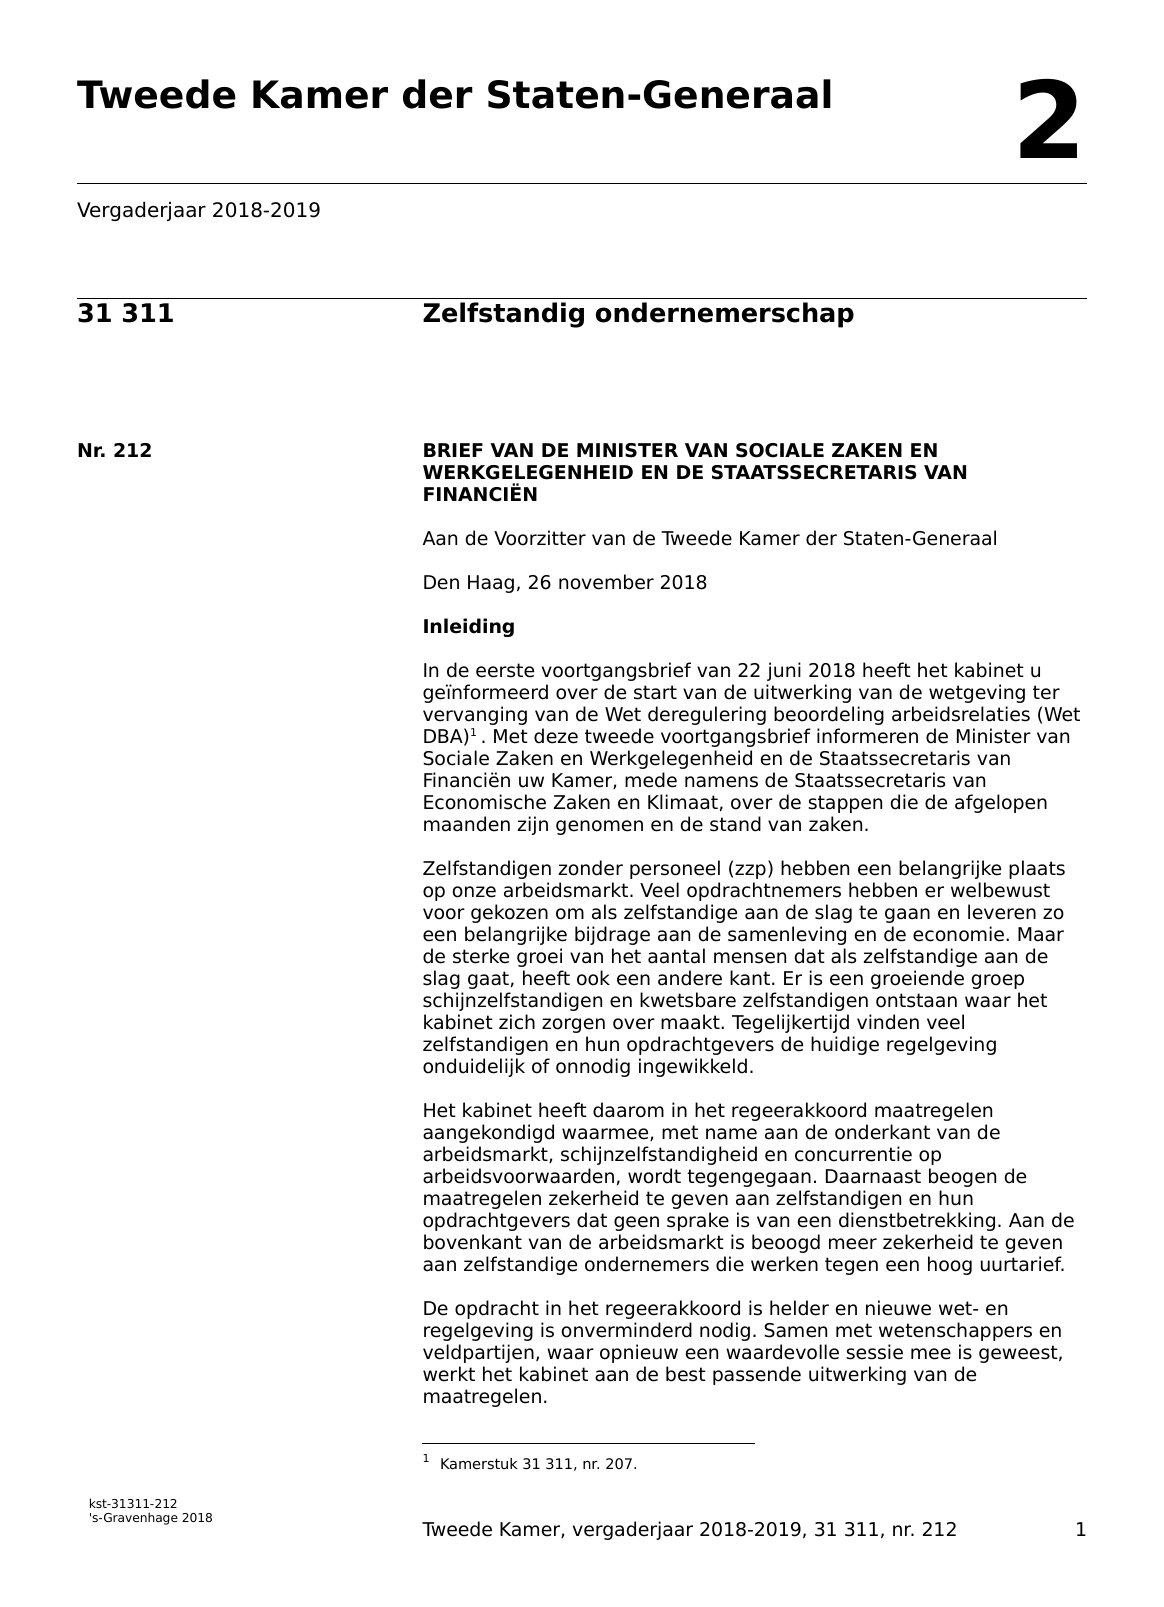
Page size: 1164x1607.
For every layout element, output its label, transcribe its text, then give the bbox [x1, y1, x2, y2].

text Aan de Voorzitter van de Tweede Kamer der Staten-Generaal [422, 528, 1087, 550]
text 's-Gravenhage 2018 [88, 1511, 323, 1525]
subtitle 31 311 Zelfstandig ondernemerschap [77, 299, 1087, 329]
table_header Tweede Kamer der Staten-Generaal [77, 59, 886, 183]
text Kamerstuk 31 311, nr. 207. [422, 1452, 1087, 1474]
text In de eerste voortgangsbrief van 22 juni 2018 heeft het kabinet u geïnformeerd over de start van de uitwerking van de wetgeving ter vervanging van de Wet deregulering beoordeling arbeidsrelaties (Wet DBA). Met deze tweede voortgangsbrief informeren de Minister van Sociale Zaken en Werkgelegenheid en de Staatssecretaris van Financiën uw Kamer, mede namens de Staatssecretaris van Economische Zaken en Klimaat, over de stappen die de afgelopen maanden zijn genomen en de stand van zaken. [422, 660, 1087, 836]
subtitle Nr. 212 BRIEF VAN DE MINISTER VAN SOCIALE ZAKEN EN WERKGELEGENHEID EN DE STAATSSECRETARIS VAN FINANCIËN [77, 440, 1087, 506]
text Zelfstandigen zonder personeel (zzp) hebben een belangrijke plaats op onze arbeidsmarkt. Veel opdrachtnemers hebben er welbewust voor gekozen om als zelfstandige aan de slag te gaan en leveren zo een belangrijke bijdrage aan de samenleving en de economie. Maar de sterke groei van het aantal mensen dat als zelfstandige aan de slag gaat, heeft ook een andere kant. Er is een groeiende groep schijnzelfstandigen en kwetsbare zelfstandigen ontstaan waar het kabinet zich zorgen over maakt. Tegelijkertijd vinden veel zelfstandigen en hun opdrachtgevers de huidige regelgeving onduidelijk of onnodig ingewikkeld. [422, 858, 1087, 1078]
table_cell Vergaderjaar 2018-2019 [77, 184, 1087, 298]
text kst-31311-212 [88, 1497, 323, 1511]
text Den Haag, 26 november 2018 [422, 572, 1087, 594]
subtitle Inleiding [422, 616, 1087, 638]
table_header 2 [886, 59, 1087, 183]
text De opdracht in het regeerakkoord is helder en nieuwe wet- en regelgeving is onverminderd nodig. Samen met wetenschappers en veldpartijen, waar opnieuw een waardevolle sessie mee is geweest, werkt het kabinet aan de best passende uitwerking van de maatregelen. [422, 1298, 1087, 1408]
text Het kabinet heeft daarom in het regeerakkoord maatregelen aangekondigd waarmee, met name aan de onderkant van de arbeidsmarkt, schijnzelfstandigheid en concurrentie op arbeidsvoorwaarden, wordt tegengegaan. Daarnaast beogen de maatregelen zekerheid te geven aan zelfstandigen en hun opdrachtgevers dat geen sprake is van een dienstbetrekking. Aan de bovenkant van de arbeidsmarkt is beoogd meer zekerheid te geven aan zelfstandige ondernemers die werken tegen een hoog uurtarief. [422, 1100, 1087, 1276]
